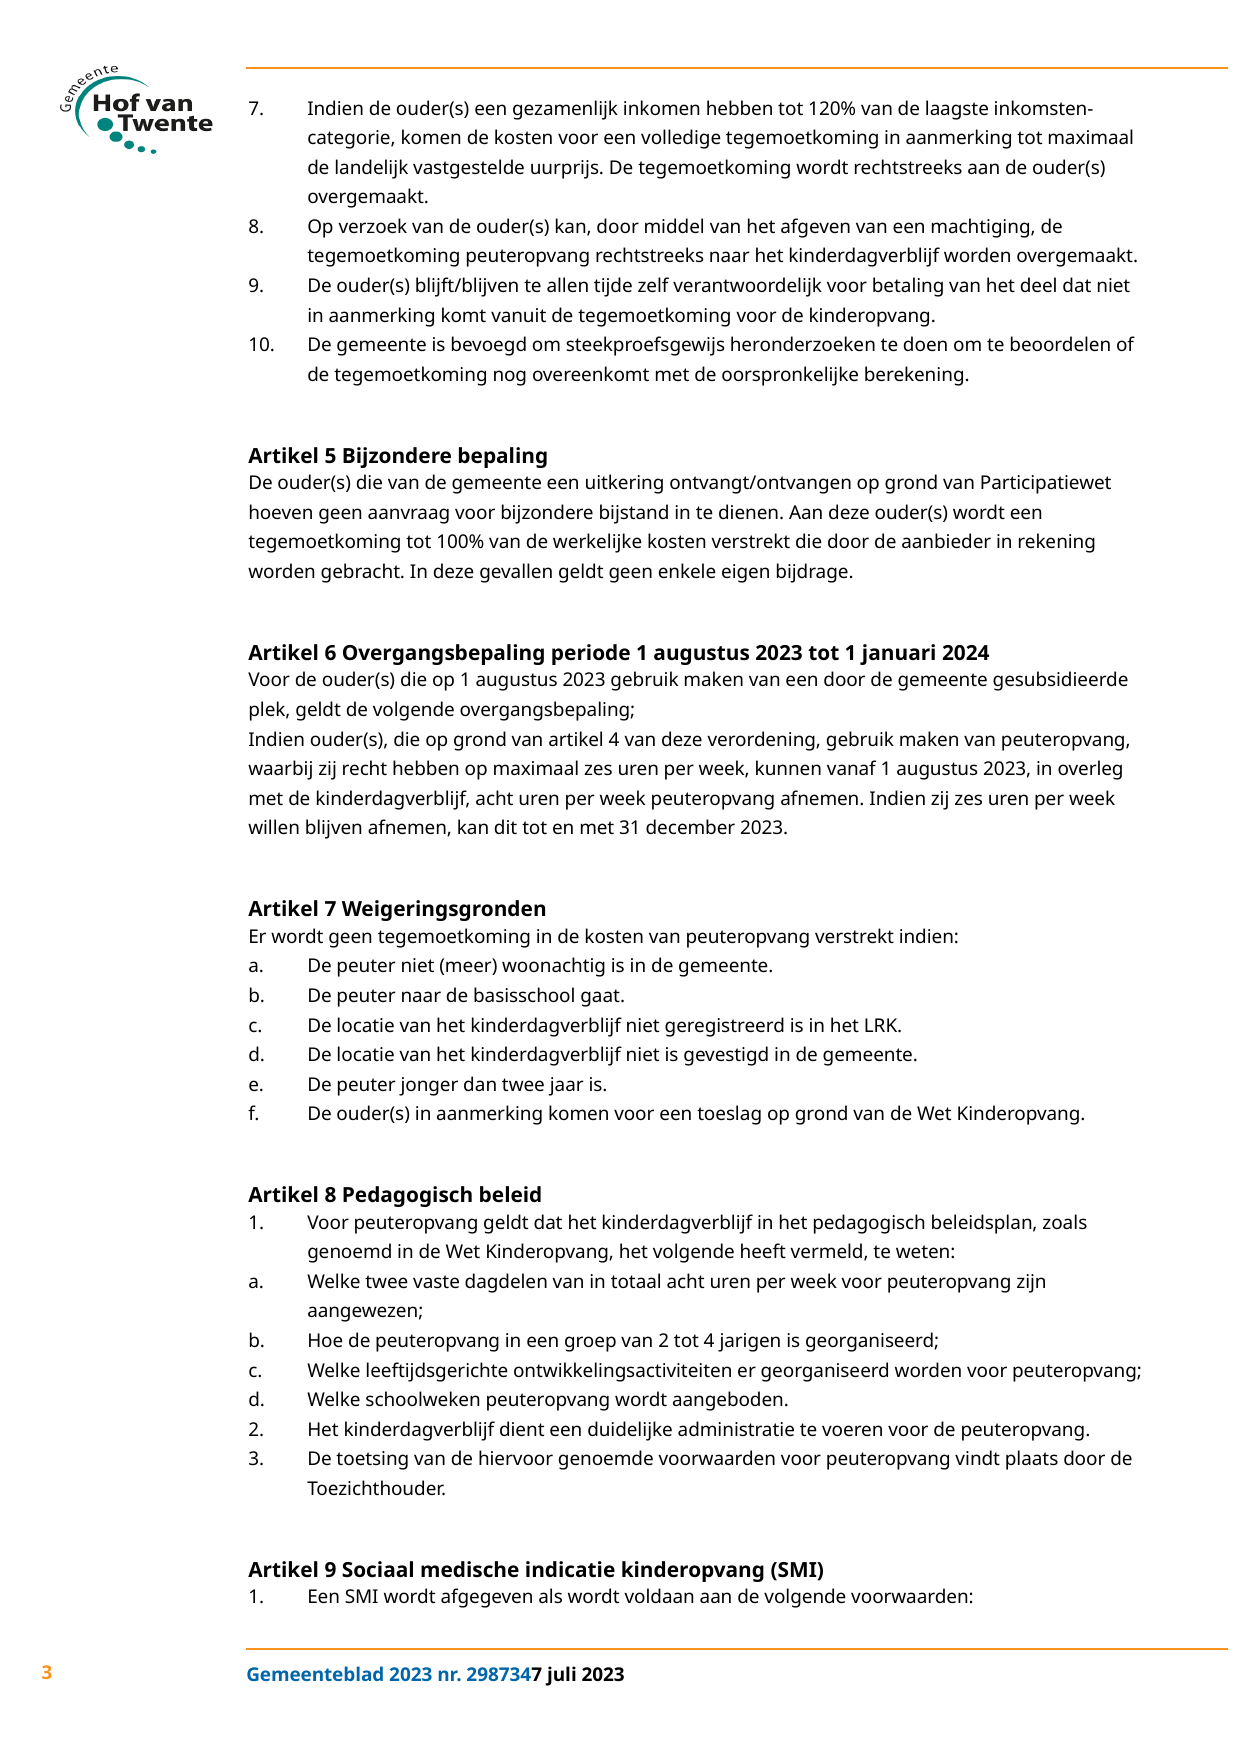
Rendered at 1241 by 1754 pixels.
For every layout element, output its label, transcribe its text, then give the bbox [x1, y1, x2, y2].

text Artikel 6 Overgangsbepaling periode 1 augustus 2023 tot 1 januari 2024 [248, 638, 1152, 667]
list De peuter niet (meer) woonachtig is in de gemeente. [248, 953, 1152, 978]
list De locatie van het kinderdagverblijf niet is gevestigd in de gemeente. [248, 1041, 1152, 1067]
list De toetsing van de hiervoor genoemde voorwaarden voor peuteropvang vindt plaats door de Toezichthouder. [248, 1446, 1152, 1501]
text Artikel 5 Bijzondere bepaling [248, 441, 1152, 469]
list Hoe de peuteropvang in een groep van 2 tot 4 jarigen is georganiseerd; [248, 1327, 1152, 1353]
picture [41, 47, 231, 172]
text Artikel 9 Sociaal medische indicatie kinderopvang (SMI) [248, 1555, 1152, 1584]
text De ouder(s) die van de gemeente een uitkering ontvangt/ontvangen op grond van Participatiewet hoeven geen aanvraag voor bijzondere bijstand in te dienen. Aan deze ouder(s) wordt een tegemoetkoming tot 100% van de werkelijke kosten verstrekt die door de aanbieder in rekening worden gebracht. In deze gevallen geldt geen enkele eigen bijdrage. [248, 469, 1152, 584]
text Indien ouder(s), die op grond van artikel 4 van deze verordening, gebruik maken van peuteropvang, waarbij zij recht hebben op maximaal zes uren per week, kunnen vanaf 1 augustus 2023, in overleg met de kinderdagverblijf, acht uren per week peuteropvang afnemen. Indien zij zes uren per week willen blijven afnemen, kan dit tot en met 31 december 2023. [248, 726, 1152, 840]
list De peuter naar de basisschool gaat. [248, 982, 1152, 1008]
list Welke leeftijdsgerichte ontwikkelingsactiviteiten er georganiseerd worden voor peuteropvang; [248, 1357, 1152, 1383]
text Voor de ouder(s) die op 1 augustus 2023 gebruik maken van een door de gemeente gesubsidieerde plek, geldt de volgende overgangsbepaling; [248, 667, 1152, 722]
list Voor peuteropvang geldt dat het kinderdagverblijf in het pedagogisch beleidsplan, zoals genoemd in de Wet Kinderopvang, het volgende heeft vermeld, te weten: [248, 1209, 1152, 1264]
list Welke schoolweken peuteropvang wordt aangeboden. [248, 1386, 1152, 1412]
list De gemeente is bevoegd om steekproefsgewijs heronderzoeken te doen om te beoordelen of de tegemoetkoming nog overeenkomt met de oorspronkelijke berekening. [248, 331, 1152, 387]
list De locatie van het kinderdagverblijf niet geregistreerd is in het LRK. [248, 1012, 1152, 1037]
text Artikel 7 Weigeringsgronden [248, 894, 1152, 923]
list Het kinderdagverblijf dient een duidelijke administratie te voeren voor de peuteropvang. [248, 1416, 1152, 1442]
list Welke twee vaste dagdelen van in totaal acht uren per week voor peuteropvang zijn aangewezen; [248, 1268, 1152, 1323]
list De ouder(s) in aanmerking komen voor een toeslag op grond van de Wet Kinderopvang. [248, 1101, 1152, 1126]
list De ouder(s) blijft/blijven te allen tijde zelf verantwoordelijk voor betaling van het deel dat niet in aanmerking komt vanuit de tegemoetkoming voor de kinderopvang. [248, 272, 1152, 328]
list De peuter jonger dan twee jaar is. [248, 1071, 1152, 1097]
text Er wordt geen tegemoetkoming in de kosten van peuteropvang verstrekt indien: [248, 923, 1152, 949]
text Artikel 8 Pedagogisch beleid [248, 1181, 1152, 1209]
list Een SMI wordt afgegeven als wordt voldaan aan de volgende voorwaarden: [248, 1584, 1152, 1609]
list Op verzoek van de ouder(s) kan, door middel van het afgeven van een machtiging, de tegemoetkoming peuteropvang rechtstreeks naar het kinderdagverblijf worden overgemaakt. [248, 213, 1152, 268]
list Indien de ouder(s) een gezamenlijk inkomen hebben tot 120% van de laagste inkomsten-categorie, komen de kosten voor een volledige tegemoetkoming in aanmerking tot maximaal de landelijk vastgestelde uurprijs. De tegemoetkoming wordt rechtstreeks aan de ouder(s) overgemaakt. [248, 95, 1152, 209]
